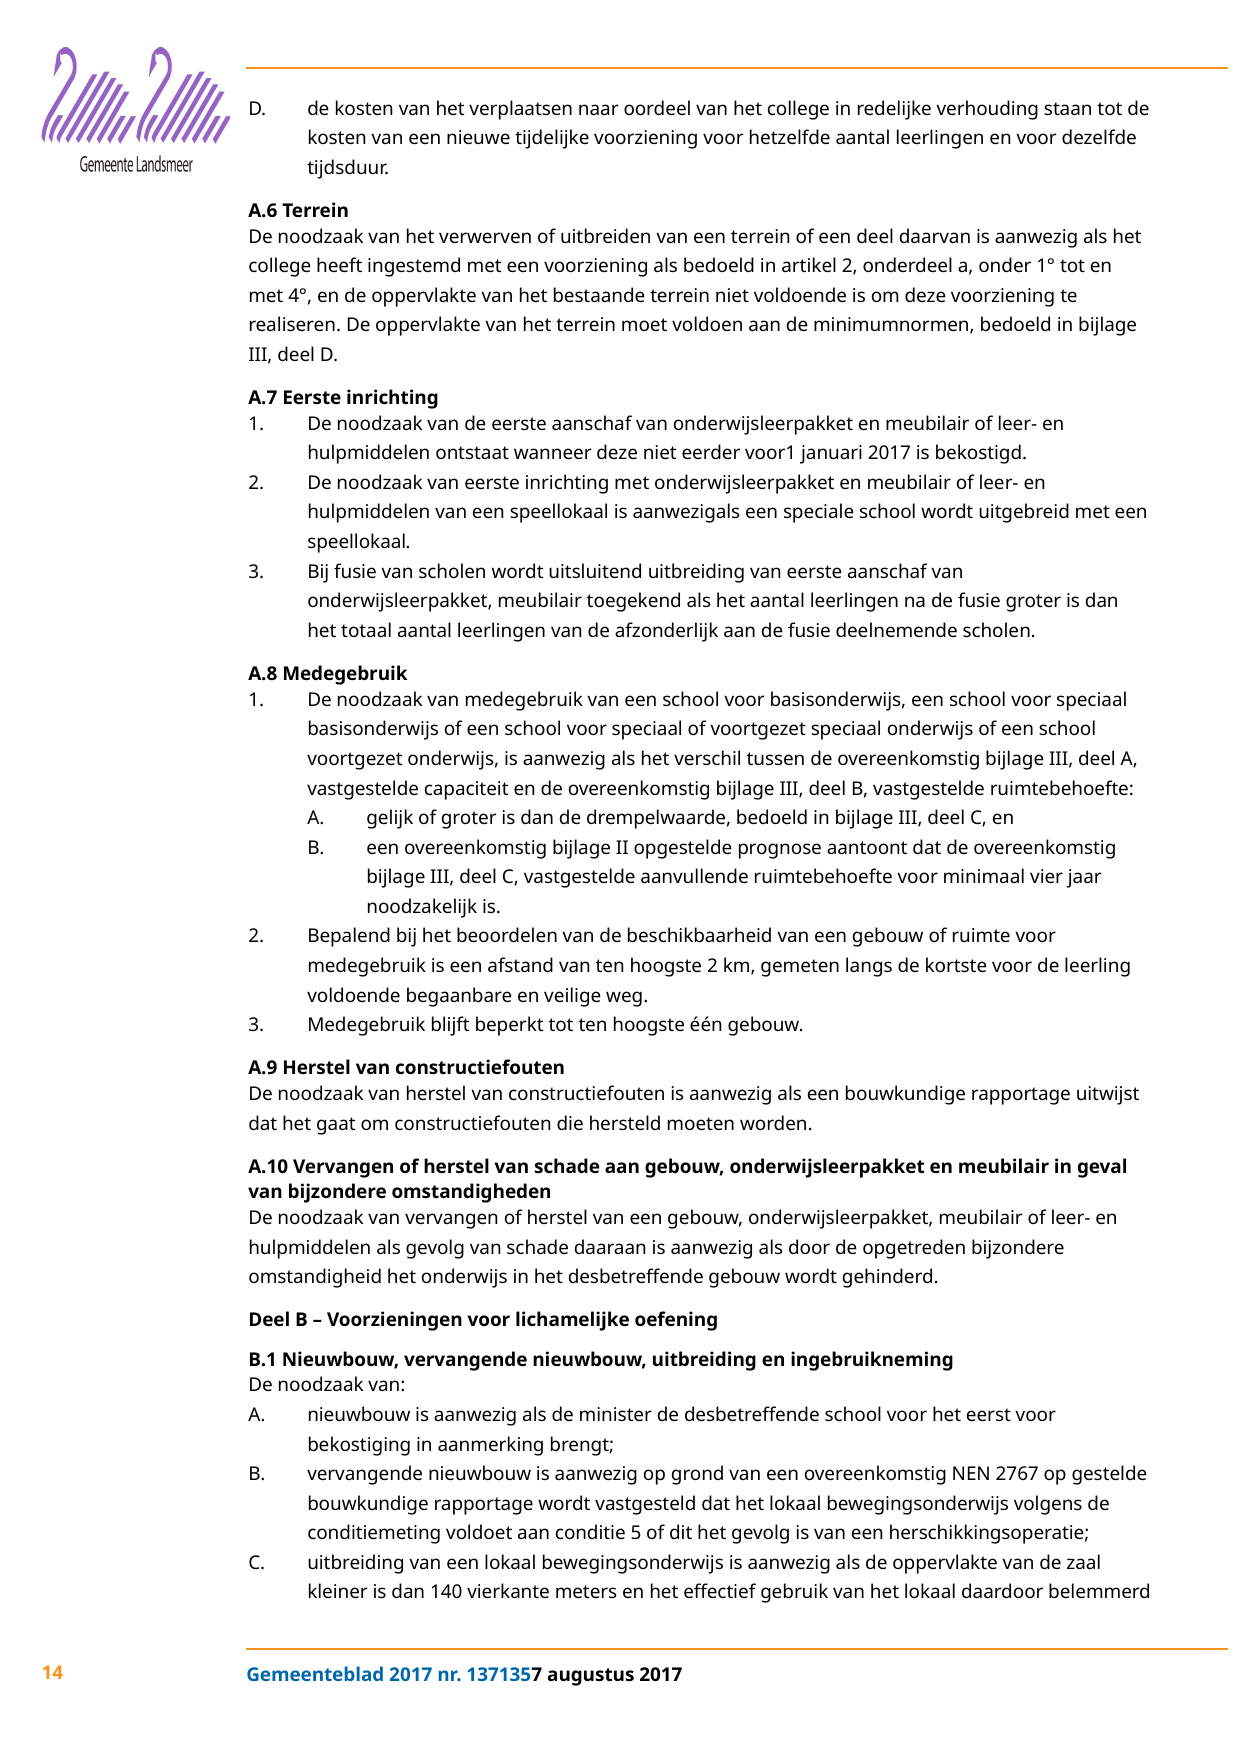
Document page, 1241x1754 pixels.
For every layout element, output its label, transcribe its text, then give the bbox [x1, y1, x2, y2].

list gelijk of groter is dan de drempelwaarde, bedoeld in bijlage III, deel C, en [307, 804, 1152, 830]
text De noodzaak van herstel van constructiefouten is aanwezig als een bouwkundige rapportage uitwijst dat het gaat om constructiefouten die hersteld moeten worden. [248, 1080, 1152, 1136]
text A.9 Herstel van constructiefouten [248, 1054, 1152, 1080]
text De noodzaak van vervangen of herstel van een gebouw, onderwijsleerpakket, meubilair of leer- en hulpmiddelen als gevolg van schade daaraan is aanwezig als door de opgetreden bijzondere omstandigheid het onderwijs in het desbetreffende gebouw wordt gehinderd. [248, 1204, 1152, 1289]
list De noodzaak van medegebruik van een school voor basisonderwijs, een school voor speciaal basisonderwijs of een school voor speciaal of voortgezet speciaal onderwijs of een school voortgezet onderwijs, is aanwezig als het verschil tussen de overeenkomstig bijlage III, deel A, vastgestelde capaciteit en de overeenkomstig bijlage III, deel B, vastgestelde ruimtebehoefte: [248, 686, 1152, 800]
list vervangende nieuwbouw is aanwezig op grond van een overeenkomstig NEN 2767 op gestelde bouwkundige rapportage wordt vastgesteld dat het lokaal bewegingsonderwijs volgens de conditiemeting voldoet aan conditie 5 of dit het gevolg is van een herschikkingsoperatie; [248, 1460, 1152, 1545]
list De noodzaak van de eerste aanschaf van onderwijsleerpakket en meubilair of leer- en hulpmiddelen ontstaat wanneer deze niet eerder voor1 januari 2017 is bekostigd. [248, 410, 1152, 465]
list Medegebruik blijft beperkt tot ten hoogste één gebouw. [248, 1011, 1152, 1037]
text A.10 Vervangen of herstel van schade aan gebouw, onderwijsleerpakket en meubilair in geval van bijzondere omstandigheden [248, 1153, 1152, 1204]
list de kosten van het verplaatsen naar oordeel van het college in redelijke verhouding staan tot de kosten van een nieuwe tijdelijke voorziening voor hetzelfde aantal leerlingen en voor dezelfde tijdsduur. [248, 95, 1152, 180]
list een overeenkomstig bijlage II opgestelde prognose aantoont dat de overeenkomstig bijlage III, deel C, vastgestelde aanvullende ruimtebehoefte voor minimaal vier jaar noodzakelijk is. [307, 834, 1152, 919]
picture [41, 47, 231, 172]
text De noodzaak van het verwerven of uitbreiden van een terrein of een deel daarvan is aanwezig als het college heeft ingestemd met een voorziening als bedoeld in artikel 2, onderdeel a, onder 1° tot en met 4°, en de oppervlakte van het bestaande terrein niet voldoende is om deze voorziening te realiseren. De oppervlakte van het terrein moet voldoen aan de minimumnormen, bedoeld in bijlage III, deel D. [248, 223, 1152, 367]
list De noodzaak van eerste inrichting met onderwijsleerpakket en meubilair of leer- en hulpmiddelen van een speellokaal is aanwezigals een speciale school wordt uitgebreid met een speellokaal. [248, 469, 1152, 554]
list Bepalend bij het beoordelen van de beschikbaarheid van een gebouw of ruimte voor medegebruik is een afstand van ten hoogste 2 km, gemeten langs de kortste voor de leerling voldoende begaanbare en veilige weg. [248, 923, 1152, 1007]
text Deel B – Voorzieningen voor lichamelijke oefening [248, 1307, 1152, 1332]
list uitbreiding van een lokaal bewegingsonderwijs is aanwezig als de oppervlakte van de zaal kleiner is dan 140 vierkante meters en het effectief gebruik van het lokaal daardoor belemmerd [248, 1549, 1152, 1604]
text B.1 Nieuwbouw, vervangende nieuwbouw, uitbreiding en ingebruikneming [248, 1346, 1152, 1372]
text A.7 Eerste inrichting [248, 384, 1152, 410]
text A.8 Medegebruik [248, 660, 1152, 686]
text A.6 Terrein [248, 197, 1152, 223]
list nieuwbouw is aanwezig als de minister de desbetreffende school voor het eerst voor bekostiging in aanmerking brengt; [248, 1401, 1152, 1457]
list Bij fusie van scholen wordt uitsluitend uitbreiding van eerste aanschaf van onderwijsleerpakket, meubilair toegekend als het aantal leerlingen na de fusie groter is dan het totaal aantal leerlingen van de afzonderlijk aan de fusie deelnemende scholen. [248, 558, 1152, 643]
text De noodzaak van: [248, 1372, 1152, 1397]
